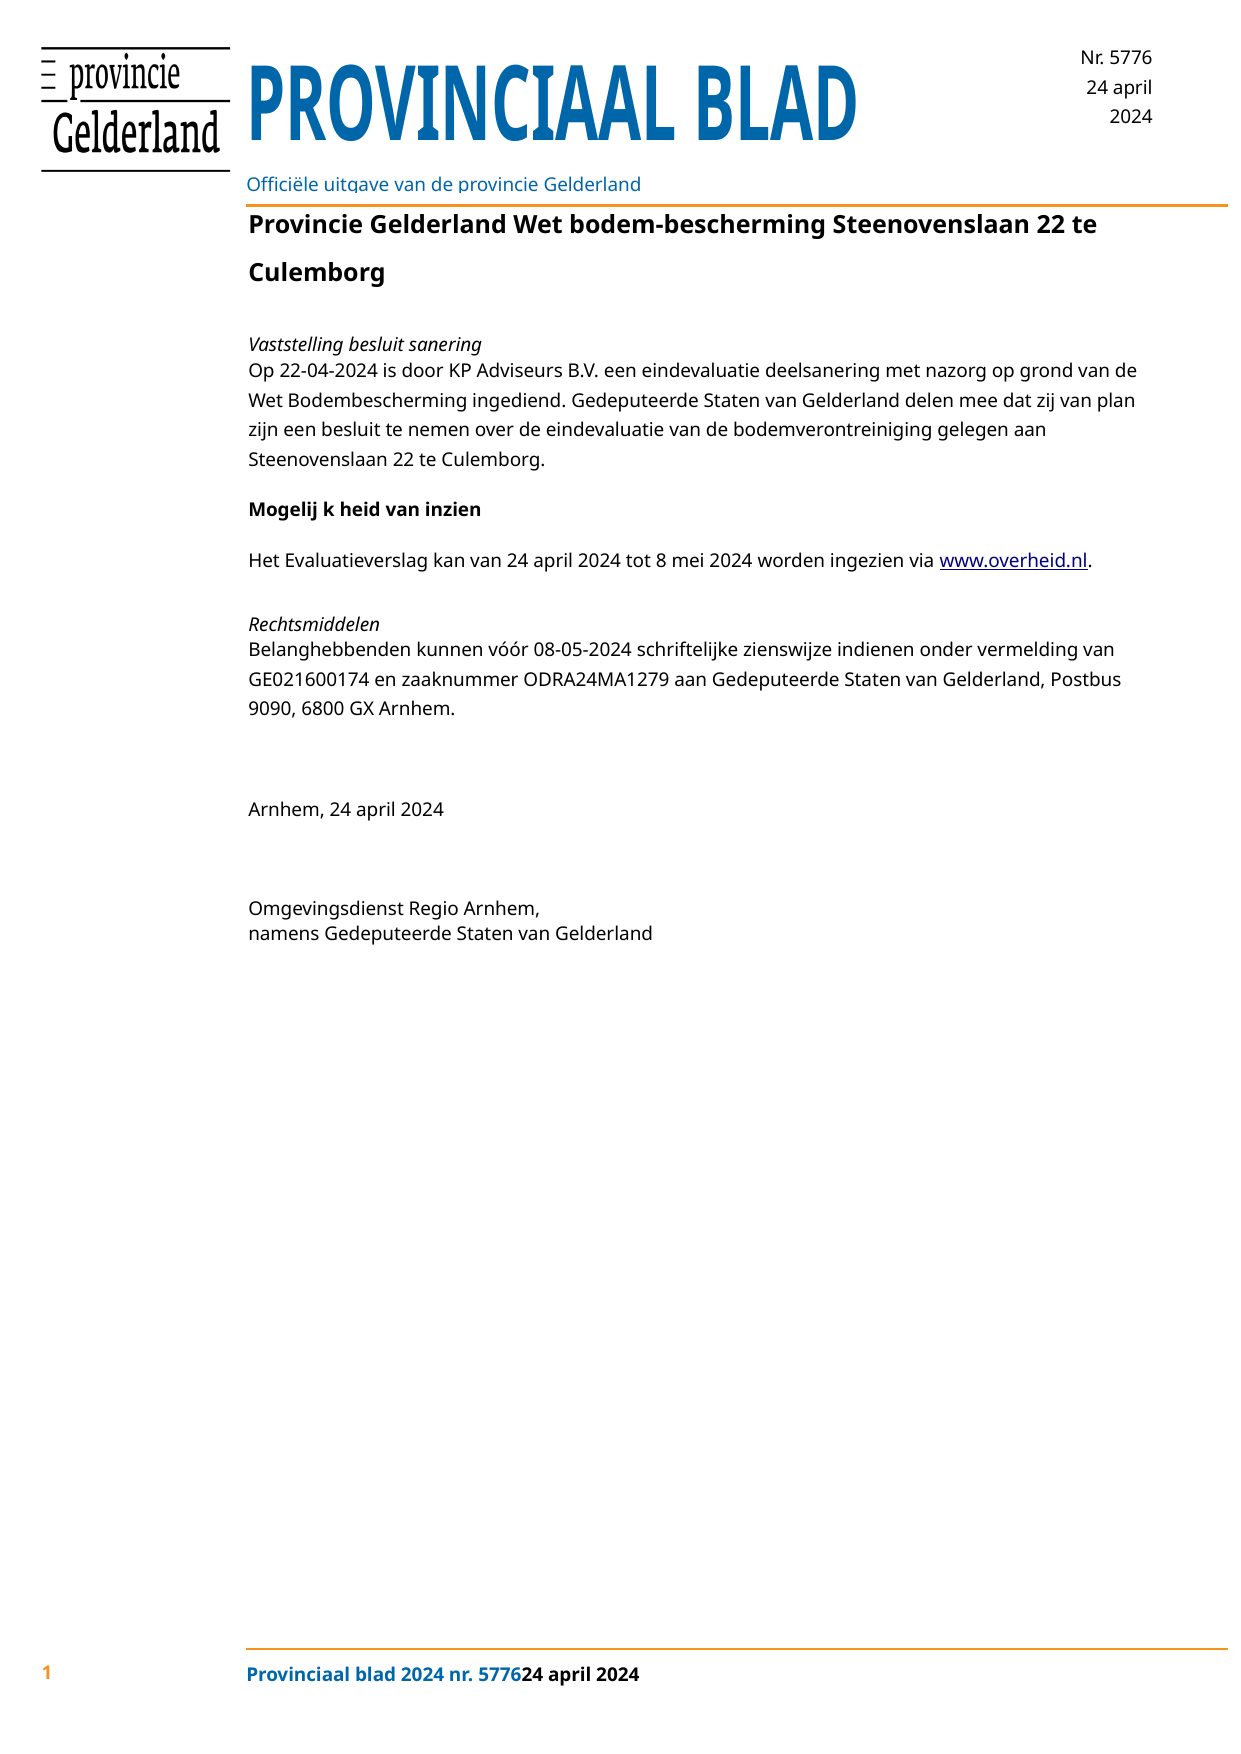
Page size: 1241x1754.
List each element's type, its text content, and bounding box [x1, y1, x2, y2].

text Mogelij k heid van inzien [248, 496, 1152, 522]
text Rechtsmiddelen [248, 611, 1152, 636]
text Provincie Gelderland Wet bodem-bescherming Steenovenslaan 22 te Culemborg [248, 207, 1152, 288]
text Het Evaluatieverslag kan van 24 april 2024 tot 8 mei 2024 worden ingezien via www.overheid.nl. [248, 547, 1152, 572]
text Omgevingsdienst Regio Arnhem, [248, 895, 1152, 920]
text Vaststelling besluit sanering [248, 331, 1152, 357]
text Belanghebbenden kunnen vóór 08-05-2024 schriftelijke zienswijze indienen onder vermelding van GE021600174 en zaaknummer ODRA24MA1279 aan Gedeputeerde Staten van Gelderland, Postbus 9090, 6800 GX Arnhem. [248, 636, 1152, 721]
text namens Gedeputeerde Staten van Gelderland [248, 920, 1152, 946]
text Arnhem, 24 april 2024 [248, 796, 1152, 822]
picture [41, 47, 231, 172]
text Op 22-04-2024 is door KP Adviseurs B.V. een eindevaluatie deelsanering met nazorg op grond van de Wet Bodembescherming ingediend. Gedeputeerde Staten van Gelderland delen mee dat zij van plan zijn een besluit te nemen over de eindevaluatie van de bodemverontreiniging gelegen aan Steenovenslaan 22 te Culemborg. [248, 357, 1152, 472]
